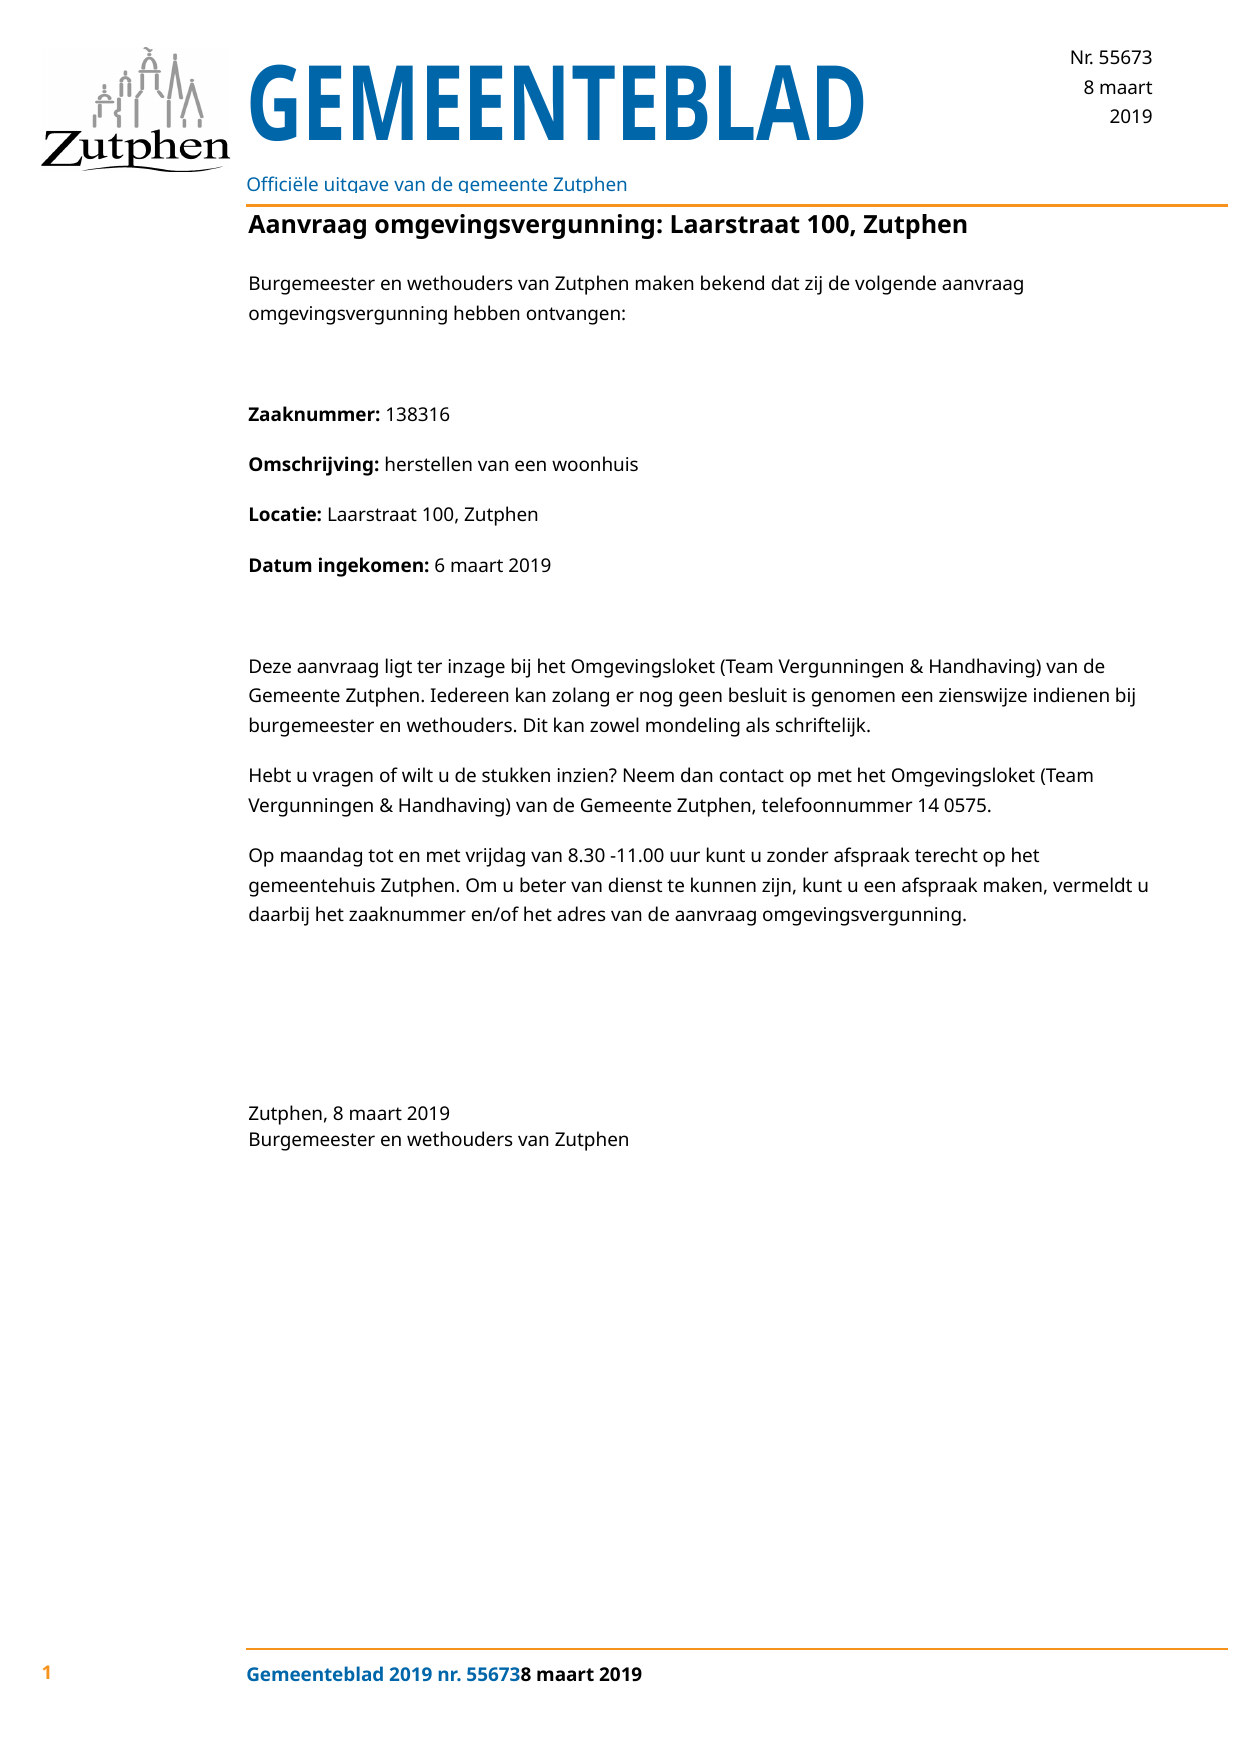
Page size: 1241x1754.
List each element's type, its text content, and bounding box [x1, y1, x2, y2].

text Op maandag tot en met vrijdag van 8.30 -11.00 uur kunt u zonder afspraak terecht op het gemeentehuis Zutphen. Om u beter van dienst te kunnen zijn, kunt u een afspraak maken, vermeldt u daarbij het zaaknummer en/of het adres van de aanvraag omgevingsvergunning. [248, 842, 1152, 927]
text Zaaknummer: 138316 [248, 401, 1152, 426]
text Zutphen, 8 maart 2019 [248, 1101, 1152, 1126]
text Burgemeester en wethouders van Zutphen [248, 1126, 1152, 1152]
text Locatie: Laarstraat 100, Zutphen [248, 502, 1152, 527]
text Datum ingekomen: 6 maart 2019 [248, 552, 1152, 578]
text Aanvraag omgevingsvergunning: Laarstraat 100, Zutphen [248, 207, 1152, 241]
text Hebt u vragen of wilt u de stukken inzien? Neem dan contact op met het Omgevingsloket (Team Vergunningen & Handhaving) van de Gemeente Zutphen, telefoonnummer 14 0575. [248, 762, 1152, 818]
text Deze aanvraag ligt ter inzage bij het Omgevingsloket (Team Vergunningen & Handhaving) van de Gemeente Zutphen. Iedereen kan zolang er nog geen besluit is genomen een zienswijze indienen bij burgemeester en wethouders. Dit kan zowel mondeling als schriftelijk. [248, 653, 1152, 738]
text Omschrijving: herstellen van een woonhuis [248, 451, 1152, 477]
picture [41, 47, 231, 172]
text Burgemeester en wethouders van Zutphen maken bekend dat zij de volgende aanvraag omgevingsvergunning hebben ontvangen: [248, 270, 1152, 326]
